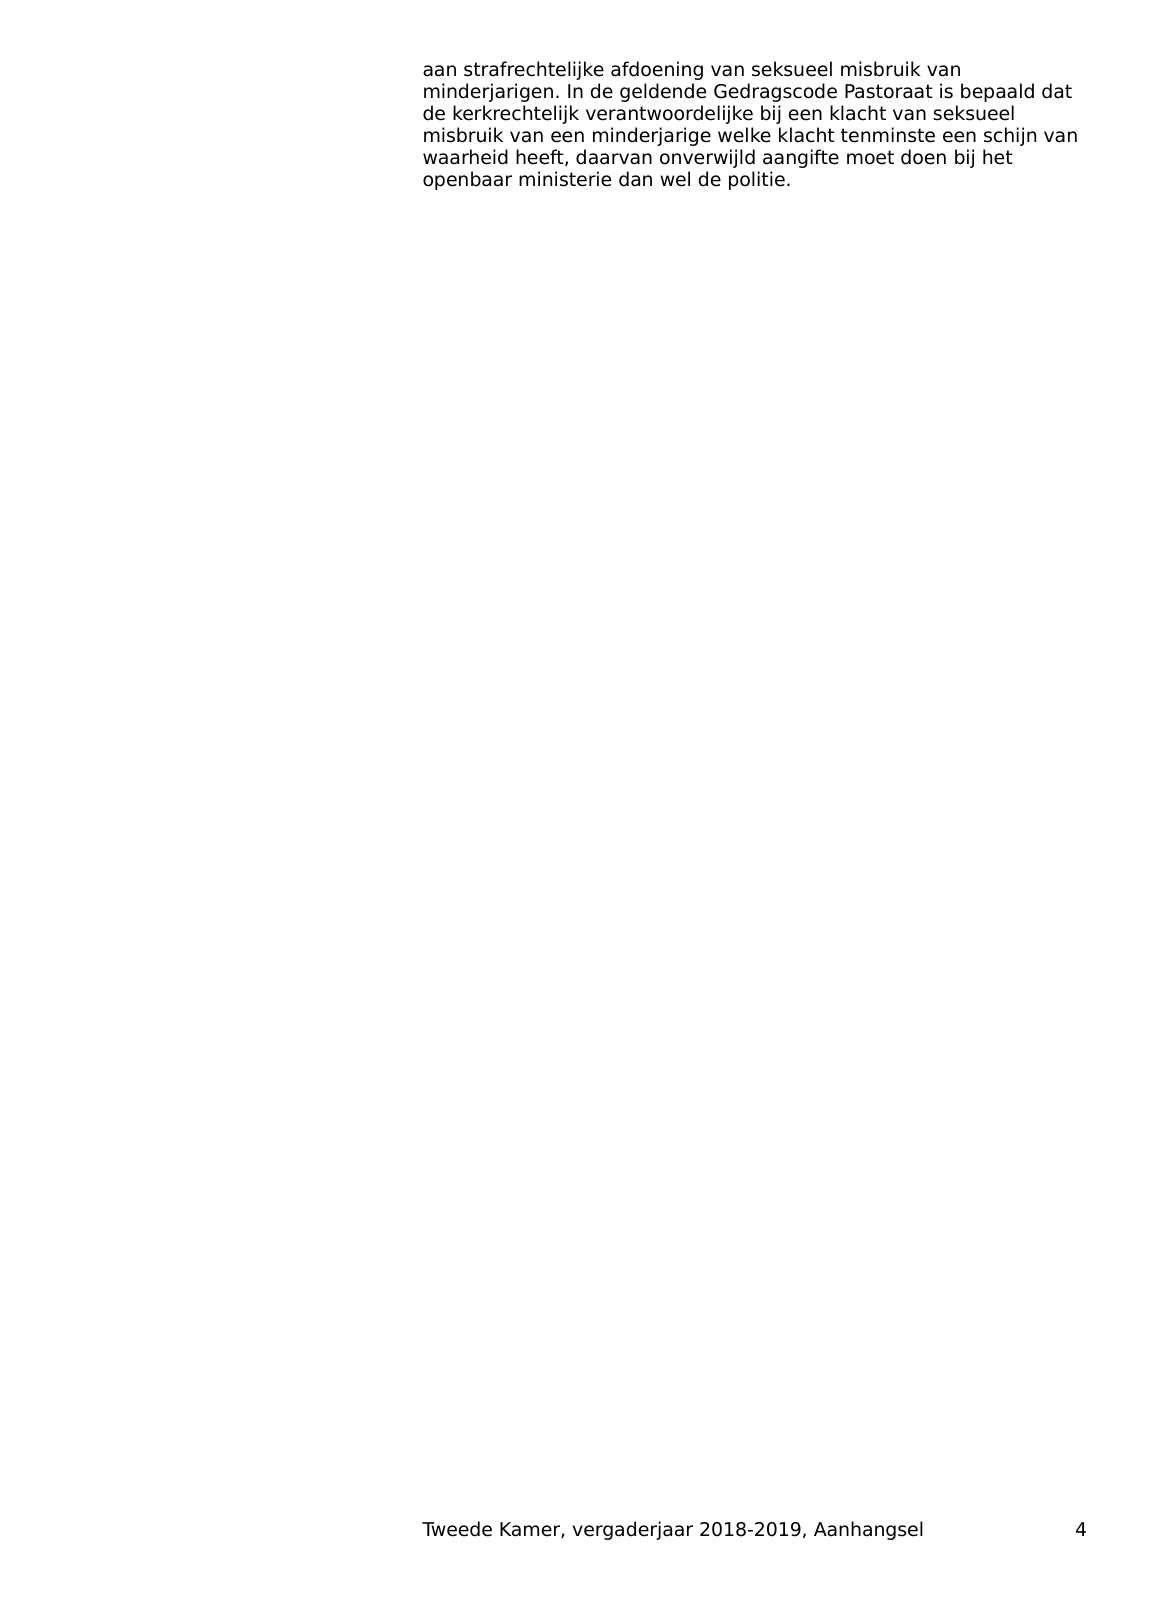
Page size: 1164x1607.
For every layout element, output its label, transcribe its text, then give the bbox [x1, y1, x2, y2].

text aan strafrechtelijke afdoening van seksueel misbruik van minderjarigen. In de geldende Gedragscode Pastoraat is bepaald dat de kerkrechtelijk verantwoordelijke bij een klacht van seksueel misbruik van een minderjarige welke klacht tenminste een schijn van waarheid heeft, daarvan onverwijld aangifte moet doen bij het openbaar ministerie dan wel de politie. [422, 59, 1087, 191]
